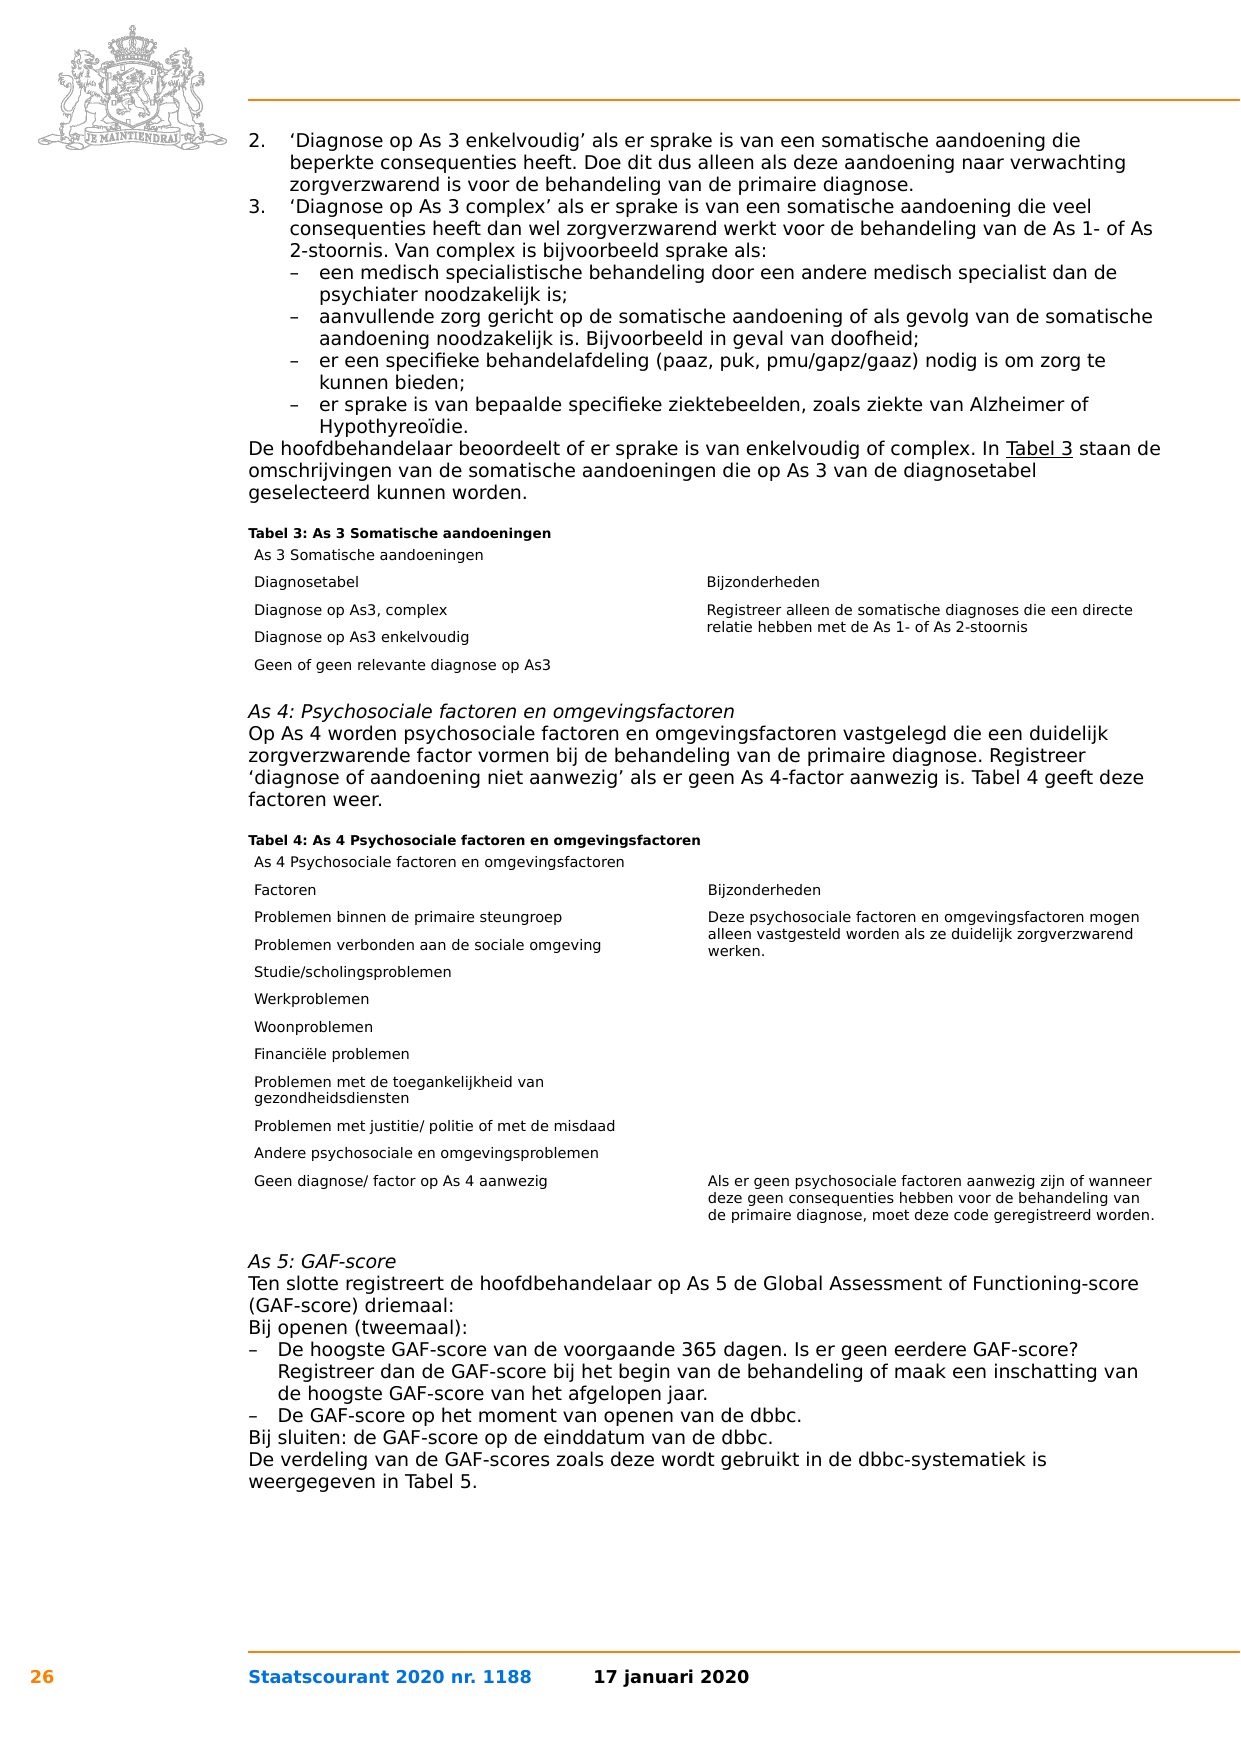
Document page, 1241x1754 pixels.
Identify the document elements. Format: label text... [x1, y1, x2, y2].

text – een medisch specialistische behandeling door een andere medisch specialist dan de psychiater noodzakelijk is; [289, 262, 1163, 306]
text Ten slotte registreert de hoofdbehandelaar op As 5 de Global Assessment of Functioning-score (GAF-score) driemaal: [248, 1273, 1163, 1317]
table_cell Andere psychosociale en omgevingsproblemen [249, 1141, 701, 1167]
table_cell Studie/scholingsproblemen [249, 959, 701, 986]
table_cell Geen diagnose/ factor op As 4 aanwezig [249, 1168, 701, 1228]
text 2. ‘Diagnose op As 3 enkelvoudig’ als er sprake is van een somatische aandoening die beperkte consequenties heeft. Doe dit dus alleen als deze aandoening naar verwachting zorgverzwarend is voor de behandeling van de primaire diagnose. [248, 130, 1163, 196]
text Bij openen (tweemaal): [248, 1317, 1163, 1339]
text – aanvullende zorg gericht op de somatische aandoening of als gevolg van de somatische aandoening noodzakelijk is. Bijvoorbeeld in geval van doofheid; [289, 306, 1163, 350]
table_cell Diagnose op As3, complex [249, 597, 700, 623]
table_cell Factoren [249, 877, 701, 903]
table_cell Werkproblemen [249, 987, 701, 1013]
table_cell Problemen binnen de primaire steungroep [249, 904, 701, 931]
table_cell Diagnosetabel [249, 570, 700, 596]
text De hoofdbehandelaar beoordeelt of er sprake is van enkelvoudig of complex. In Tabel 3 staan de omschrijvingen van de somatische aandoeningen die op As 3 van de diagnosetabel geselecteerd kunnen worden. [248, 438, 1163, 503]
table_cell Bijzonderheden [701, 570, 1163, 596]
text Bij sluiten: de GAF-score op de einddatum van de dbbc. [248, 1427, 1163, 1449]
table_cell Als er geen psychosociale factoren aanwezig zijn of wanneer deze geen consequenties hebben voor de behandeling van de primaire diagnose, moet deze code geregistreerd worden. [702, 1168, 1163, 1228]
text – De hoogste GAF-score van de voorgaande 365 dagen. Is er geen eerdere GAF-score? Registreer dan de GAF-score bij het begin van de behandeling of maak een inschatting van de hoogste GAF-score van het afgelopen jaar. [248, 1339, 1163, 1405]
text – er een specifieke behandelafdeling (paaz, puk, pmu/gapz/gaaz) nodig is om zorg te kunnen bieden; [289, 350, 1163, 394]
table_cell As 4 Psychosociale factoren en omgevingsfactoren [249, 850, 1163, 876]
text De verdeling van de GAF-scores zoals deze wordt gebruikt in de dbbc-systematiek is weergegeven in Tabel 5. [248, 1449, 1163, 1493]
picture [38, 25, 227, 150]
text – er sprake is van bepaalde specifieke ziektebeelden, zoals ziekte van Alzheimer of Hypothyreoïdie. [289, 394, 1163, 438]
table_cell Bijzonderheden [702, 877, 1163, 903]
table_cell Deze psychosociale factoren en omgevingsfactoren mogen alleen vastgesteld worden als ze duidelijk zorgverzwarend werken. [702, 904, 1163, 1167]
table_cell Problemen met de toegankelijkheid van gezondheidsdiensten [249, 1069, 701, 1112]
text – De GAF-score op het moment van openen van de dbbc. [248, 1405, 1163, 1427]
table_cell Geen of geen relevante diagnose op As3 [249, 652, 700, 678]
table_cell As 3 Somatische aandoeningen [249, 542, 1163, 568]
table_header Tabel 4: As 4 Psychosociale factoren en omgevingsfactoren [248, 833, 1163, 848]
table_cell Problemen verbonden aan de sociale omgeving [249, 932, 701, 958]
table_header Tabel 3: As 3 Somatische aandoeningen [248, 525, 1163, 541]
table_cell Woonproblemen [249, 1014, 701, 1040]
subtitle As 5: GAF-score [248, 1251, 1163, 1273]
table_cell Diagnose op As3 enkelvoudig [249, 624, 700, 651]
text 3. ‘Diagnose op As 3 complex’ als er sprake is van een somatische aandoening die veel consequenties heeft dan wel zorgverzwarend werkt voor de behandeling van de As 1- of As 2-stoornis. Van complex is bijvoorbeeld sprake als: [248, 196, 1163, 262]
table_cell Registreer alleen de somatische diagnoses die een directe relatie hebben met de As 1- of As 2-stoornis [701, 597, 1163, 678]
table_cell Problemen met justitie/ politie of met de misdaad [249, 1113, 701, 1139]
table_cell Financiële problemen [249, 1041, 701, 1068]
subtitle As 4: Psychosociale factoren en omgevingsfactoren [248, 701, 1163, 723]
text Op As 4 worden psychosociale factoren en omgevingsfactoren vastgelegd die een duidelijk zorgverzwarende factor vormen bij de behandeling van de primaire diagnose. Registreer ‘diagnose of aandoening niet aanwezig’ als er geen As 4-factor aanwezig is. Tabel 4 geeft deze factoren weer. [248, 723, 1163, 811]
